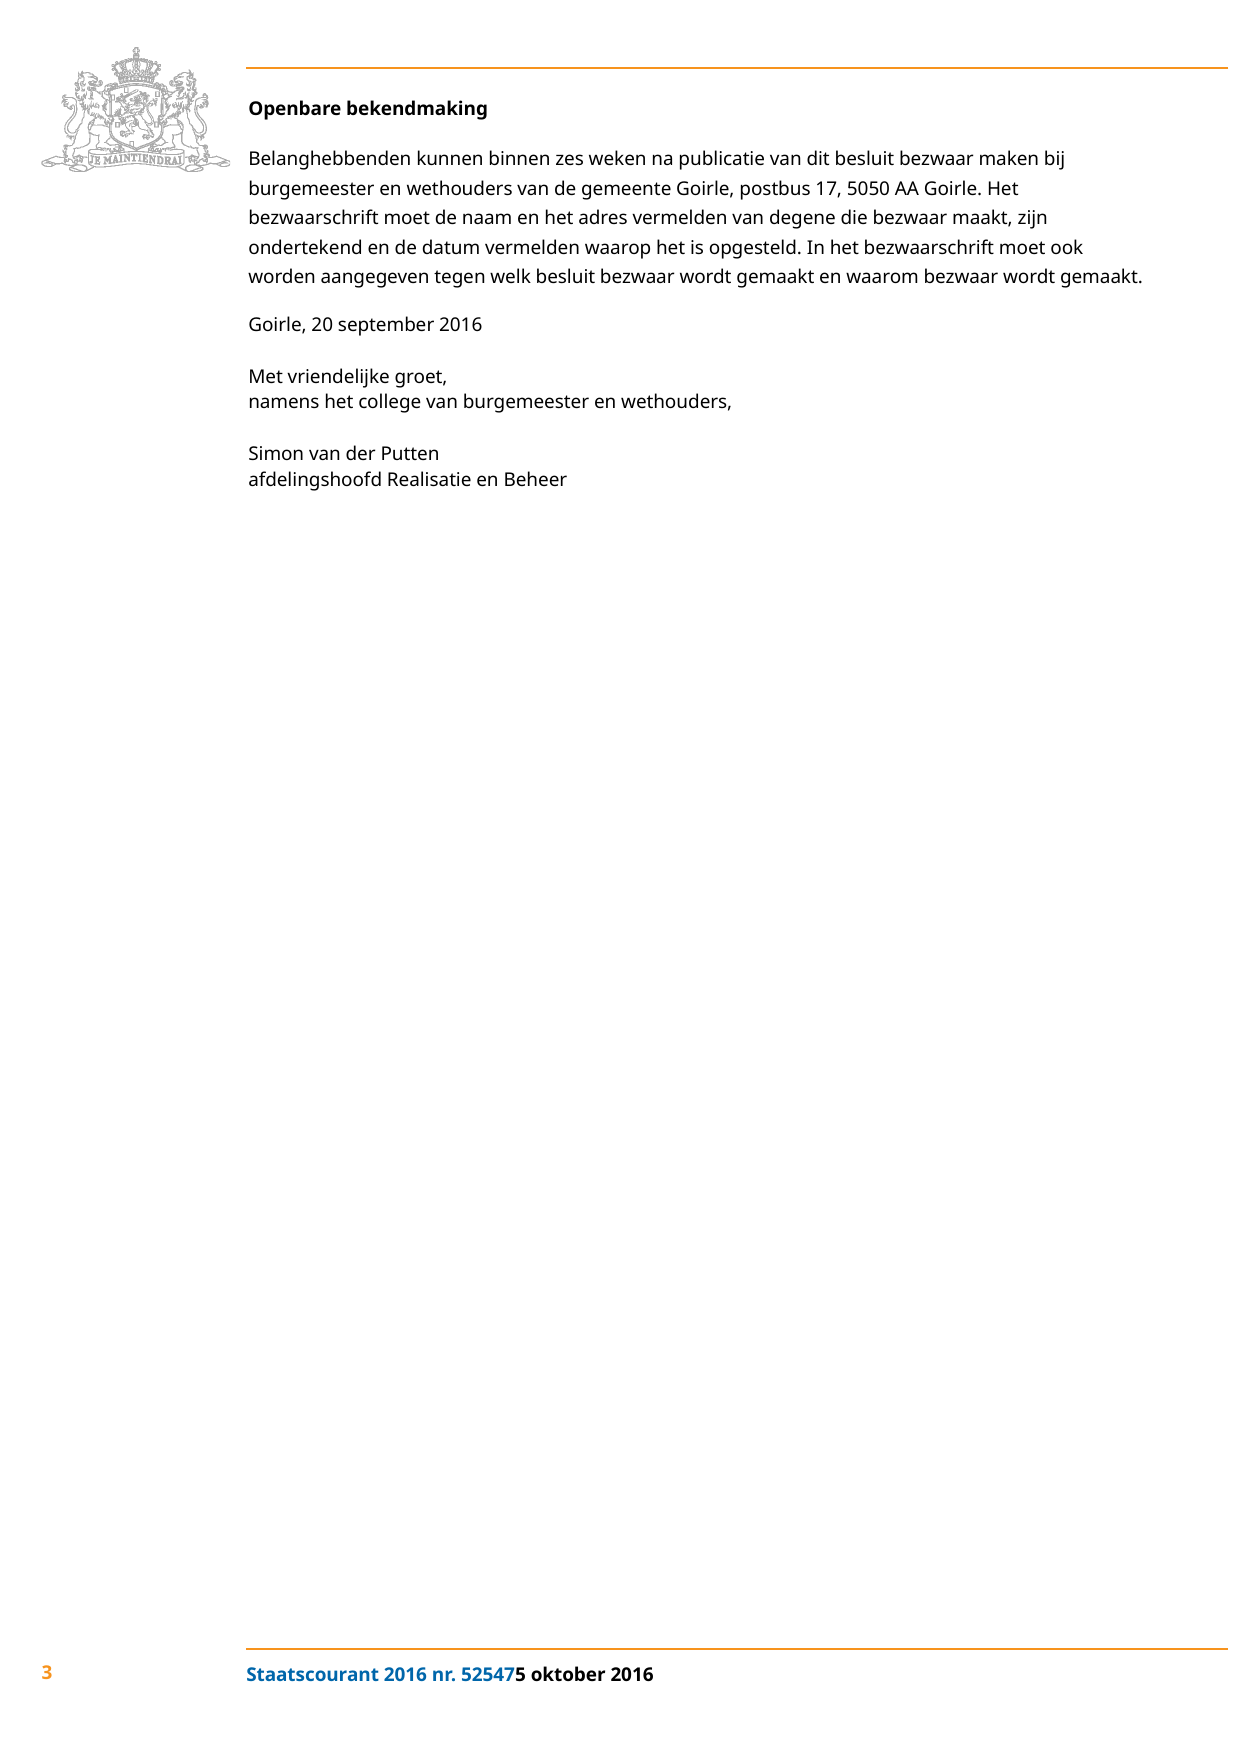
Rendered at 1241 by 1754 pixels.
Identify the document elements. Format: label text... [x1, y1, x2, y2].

text namens het college van burgemeester en wethouders, [248, 388, 1152, 414]
text Openbare bekendmaking [248, 95, 1152, 121]
text Met vriendelijke groet, [248, 363, 1152, 388]
text Belanghebbenden kunnen binnen zes weken na publicatie van dit besluit bezwaar maken bij burgemeester en wethouders van de gemeente Goirle, postbus 17, 5050 AA Goirle. Het bezwaarschrift moet de naam en het adres vermelden van degene die bezwaar maakt, zijn ondertekend en de datum vermelden waarop het is opgesteld. In het bezwaarschrift moet ook worden aangegeven tegen welk besluit bezwaar wordt gemaakt en waarom bezwaar wordt gemaakt. [248, 145, 1152, 289]
text afdelingshoofd Realisatie en Beheer [248, 466, 1152, 491]
text Goirle, 20 september 2016 [248, 311, 1152, 337]
picture [41, 47, 231, 172]
text Simon van der Putten [248, 440, 1152, 466]
